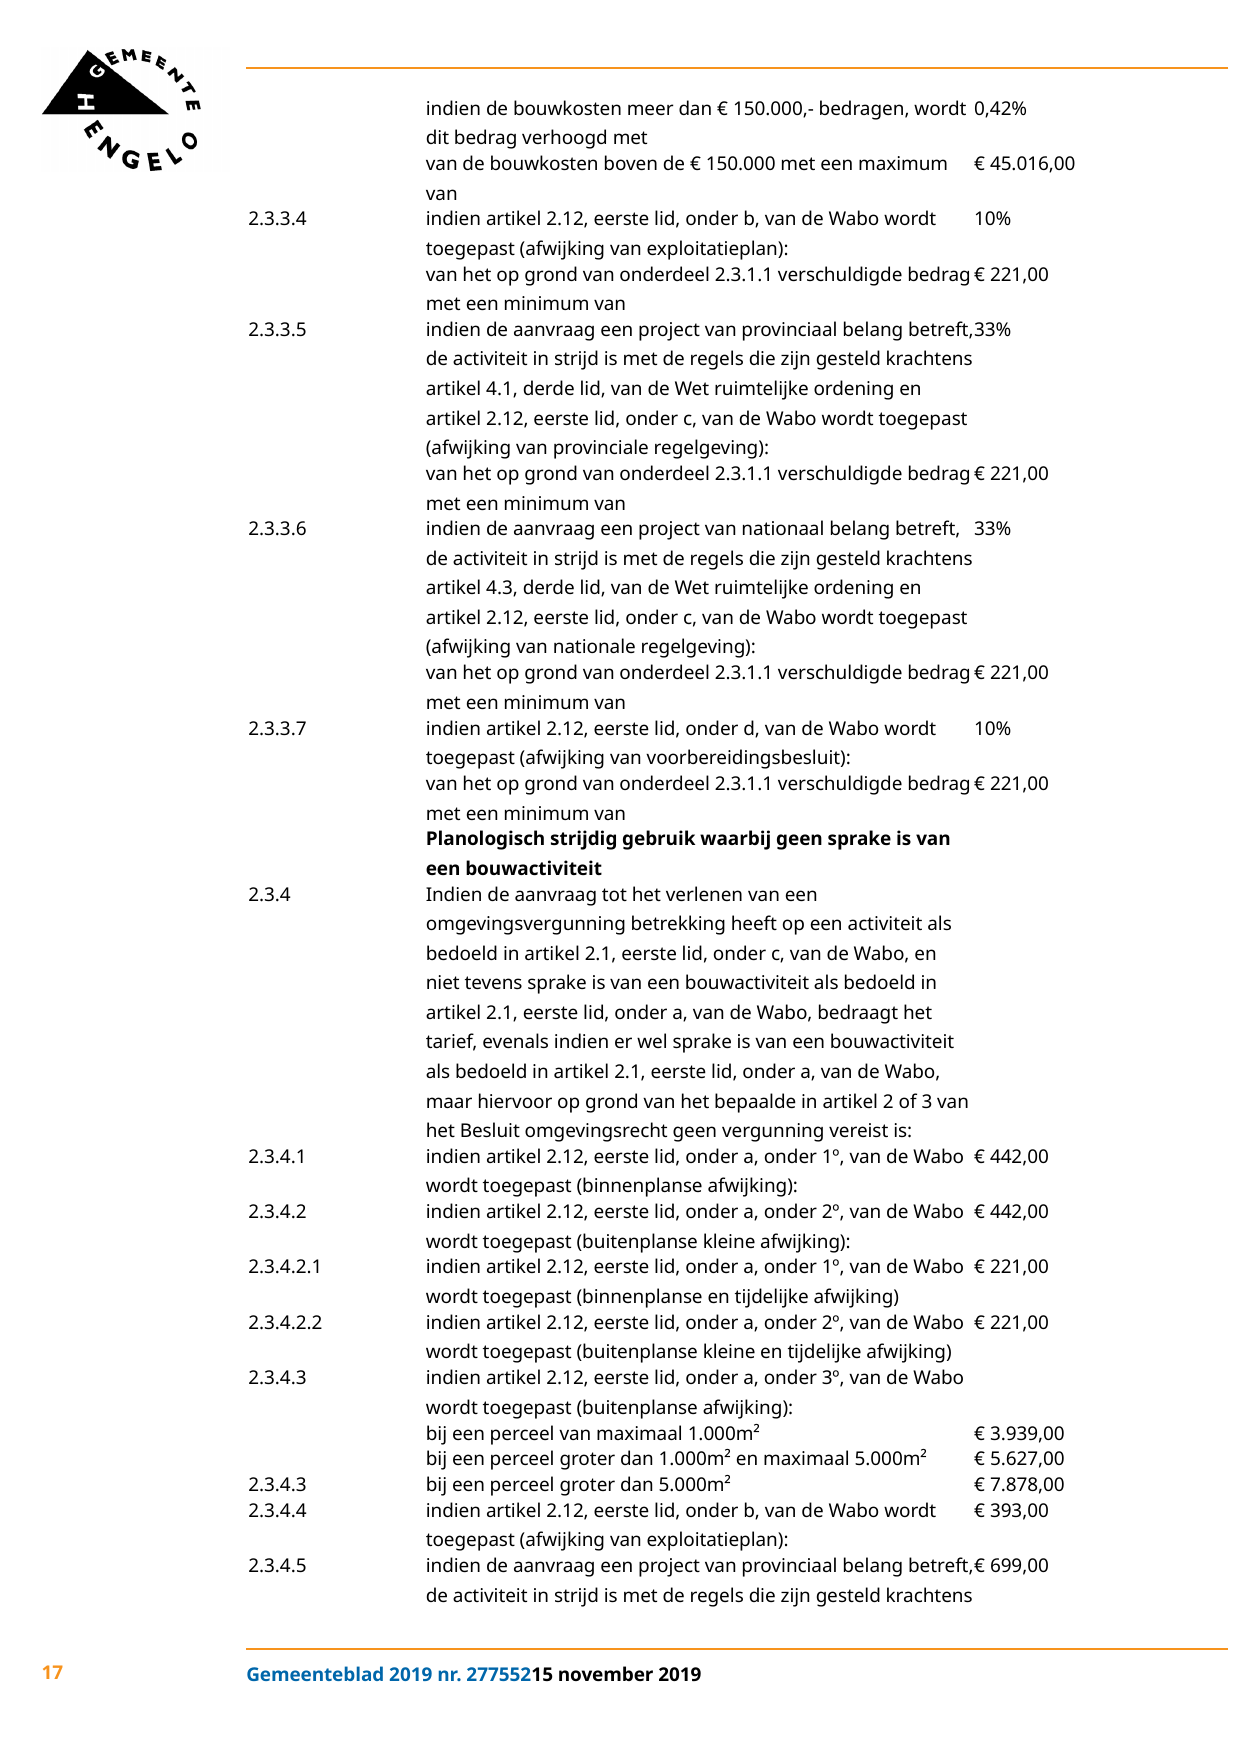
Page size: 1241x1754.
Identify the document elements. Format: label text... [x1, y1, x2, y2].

table_cell € 7.878,00 [974, 1471, 1152, 1497]
table_cell van het op grond van onderdeel 2.3.1.1 verschuldigde bedrag met een minimum van [426, 770, 974, 825]
table_cell Planologisch strijdig gebruik waarbij geen sprake is van een bouwactiviteit [426, 825, 974, 881]
table_cell bij een perceel groter dan 1.000m² en maximaal 5.000m² [426, 1445, 974, 1471]
table_cell indien artikel 2.12, eerste lid, onder b, van de Wabo wordt toegepast (afwijking van exploitatieplan): [426, 205, 974, 261]
table_cell [974, 1364, 1152, 1420]
table_cell 2.3.4.1 [248, 1143, 426, 1198]
table_cell [248, 150, 426, 205]
table_cell € 221,00 [974, 660, 1152, 715]
table_cell 10% [974, 205, 1152, 261]
table_cell indien artikel 2.12, eerste lid, onder a, onder 3º, van de Wabo wordt toegepast (buitenplanse afwijking): [426, 1364, 974, 1420]
table_cell [974, 881, 1152, 1143]
table_cell 2.3.4 [248, 881, 426, 1143]
table_cell Indien de aanvraag tot het verlenen van een omgevingsvergunning betrekking heeft op een activiteit als bedoeld in artikel 2.1, eerste lid, onder c, van de Wabo, en niet tevens sprake is van een bouwactiviteit als bedoeld in artikel 2.1, eerste lid, onder a, van de Wabo, bedraagt het tarief, evenals indien er wel sprake is van een bouwactiviteit als bedoeld in artikel 2.1, eerste lid, onder a, van de Wabo, maar hiervoor op grond van het bepaalde in artikel 2 of 3 van het Besluit omgevingsrecht geen vergunning vereist is: [426, 881, 974, 1143]
table_cell [248, 660, 426, 715]
table_cell indien artikel 2.12, eerste lid, onder a, onder 2º, van de Wabo wordt toegepast (buitenplanse kleine afwijking): [426, 1199, 974, 1254]
table_cell van het op grond van onderdeel 2.3.1.1 verschuldigde bedrag met een minimum van [426, 660, 974, 715]
table_cell 2.3.4.2.1 [248, 1254, 426, 1309]
table_cell € 221,00 [974, 261, 1152, 316]
table_cell € 221,00 [974, 460, 1152, 515]
table_cell indien de bouwkosten meer dan € 150.000,- bedragen, wordt dit bedrag verhoogd met [426, 95, 974, 150]
table_cell indien artikel 2.12, eerste lid, onder a, onder 1º, van de Wabo wordt toegepast (binnenplanse afwijking): [426, 1143, 974, 1198]
table_cell [248, 1445, 426, 1471]
table_cell indien de aanvraag een project van provinciaal belang betreft, de activiteit in strijd is met de regels die zijn gesteld krachtens [426, 1552, 974, 1607]
table_cell 10% [974, 715, 1152, 770]
table_cell 2.3.4.2.2 [248, 1309, 426, 1364]
table_cell 2.3.4.5 [248, 1552, 426, 1607]
table_cell bij een perceel van maximaal 1.000m² [426, 1420, 974, 1445]
table_cell 33% [974, 515, 1152, 659]
table_cell [248, 95, 426, 150]
table_cell 2.3.4.3 [248, 1364, 426, 1420]
table_cell 2.3.3.5 [248, 316, 426, 460]
table_cell € 442,00 [974, 1199, 1152, 1254]
table_cell € 221,00 [974, 1309, 1152, 1364]
picture [41, 47, 231, 172]
table_cell 2.3.3.4 [248, 205, 426, 261]
table_cell 2.3.3.6 [248, 515, 426, 659]
table_cell € 393,00 [974, 1497, 1152, 1552]
table_cell 33% [974, 316, 1152, 460]
table_cell bij een perceel groter dan 5.000m² [426, 1471, 974, 1497]
table_cell indien artikel 2.12, eerste lid, onder a, onder 1º, van de Wabo wordt toegepast (binnenplanse en tijdelijke afwijking) [426, 1254, 974, 1309]
table_cell € 221,00 [974, 770, 1152, 825]
table_cell [974, 825, 1152, 881]
table_cell [248, 825, 426, 881]
table_cell indien de aanvraag een project van provinciaal belang betreft, de activiteit in strijd is met de regels die zijn gesteld krachtens artikel 4.1, derde lid, van de Wet ruimtelijke ordening en artikel 2.12, eerste lid, onder c, van de Wabo wordt toegepast (afwijking van provinciale regelgeving): [426, 316, 974, 460]
table_cell indien de aanvraag een project van nationaal belang betreft, de activiteit in strijd is met de regels die zijn gesteld krachtens artikel 4.3, derde lid, van de Wet ruimtelijke ordening en artikel 2.12, eerste lid, onder c, van de Wabo wordt toegepast (afwijking van nationale regelgeving): [426, 515, 974, 659]
table_cell indien artikel 2.12, eerste lid, onder a, onder 2º, van de Wabo wordt toegepast (buitenplanse kleine en tijdelijke afwijking) [426, 1309, 974, 1364]
table_cell [248, 1420, 426, 1445]
table_cell indien artikel 2.12, eerste lid, onder b, van de Wabo wordt toegepast (afwijking van exploitatieplan): [426, 1497, 974, 1552]
table_cell 2.3.4.3 [248, 1471, 426, 1497]
table_cell € 442,00 [974, 1143, 1152, 1198]
table_cell 0,42% [974, 95, 1152, 150]
table_cell € 3.939,00 [974, 1420, 1152, 1445]
table_cell van het op grond van onderdeel 2.3.1.1 verschuldigde bedrag met een minimum van [426, 261, 974, 316]
table_cell [248, 770, 426, 825]
table_cell van de bouwkosten boven de € 150.000 met een maximum van [426, 150, 974, 205]
table_cell 2.3.4.2 [248, 1199, 426, 1254]
table_cell € 221,00 [974, 1254, 1152, 1309]
table_cell 2.3.4.4 [248, 1497, 426, 1552]
table_cell 2.3.3.7 [248, 715, 426, 770]
table_cell [248, 460, 426, 515]
table_cell [248, 261, 426, 316]
table_cell € 45.016,00 [974, 150, 1152, 205]
table_cell € 5.627,00 [974, 1445, 1152, 1471]
table_cell indien artikel 2.12, eerste lid, onder d, van de Wabo wordt toegepast (afwijking van voorbereidingsbesluit): [426, 715, 974, 770]
table_cell van het op grond van onderdeel 2.3.1.1 verschuldigde bedrag met een minimum van [426, 460, 974, 515]
table_cell € 699,00 [974, 1552, 1152, 1607]
